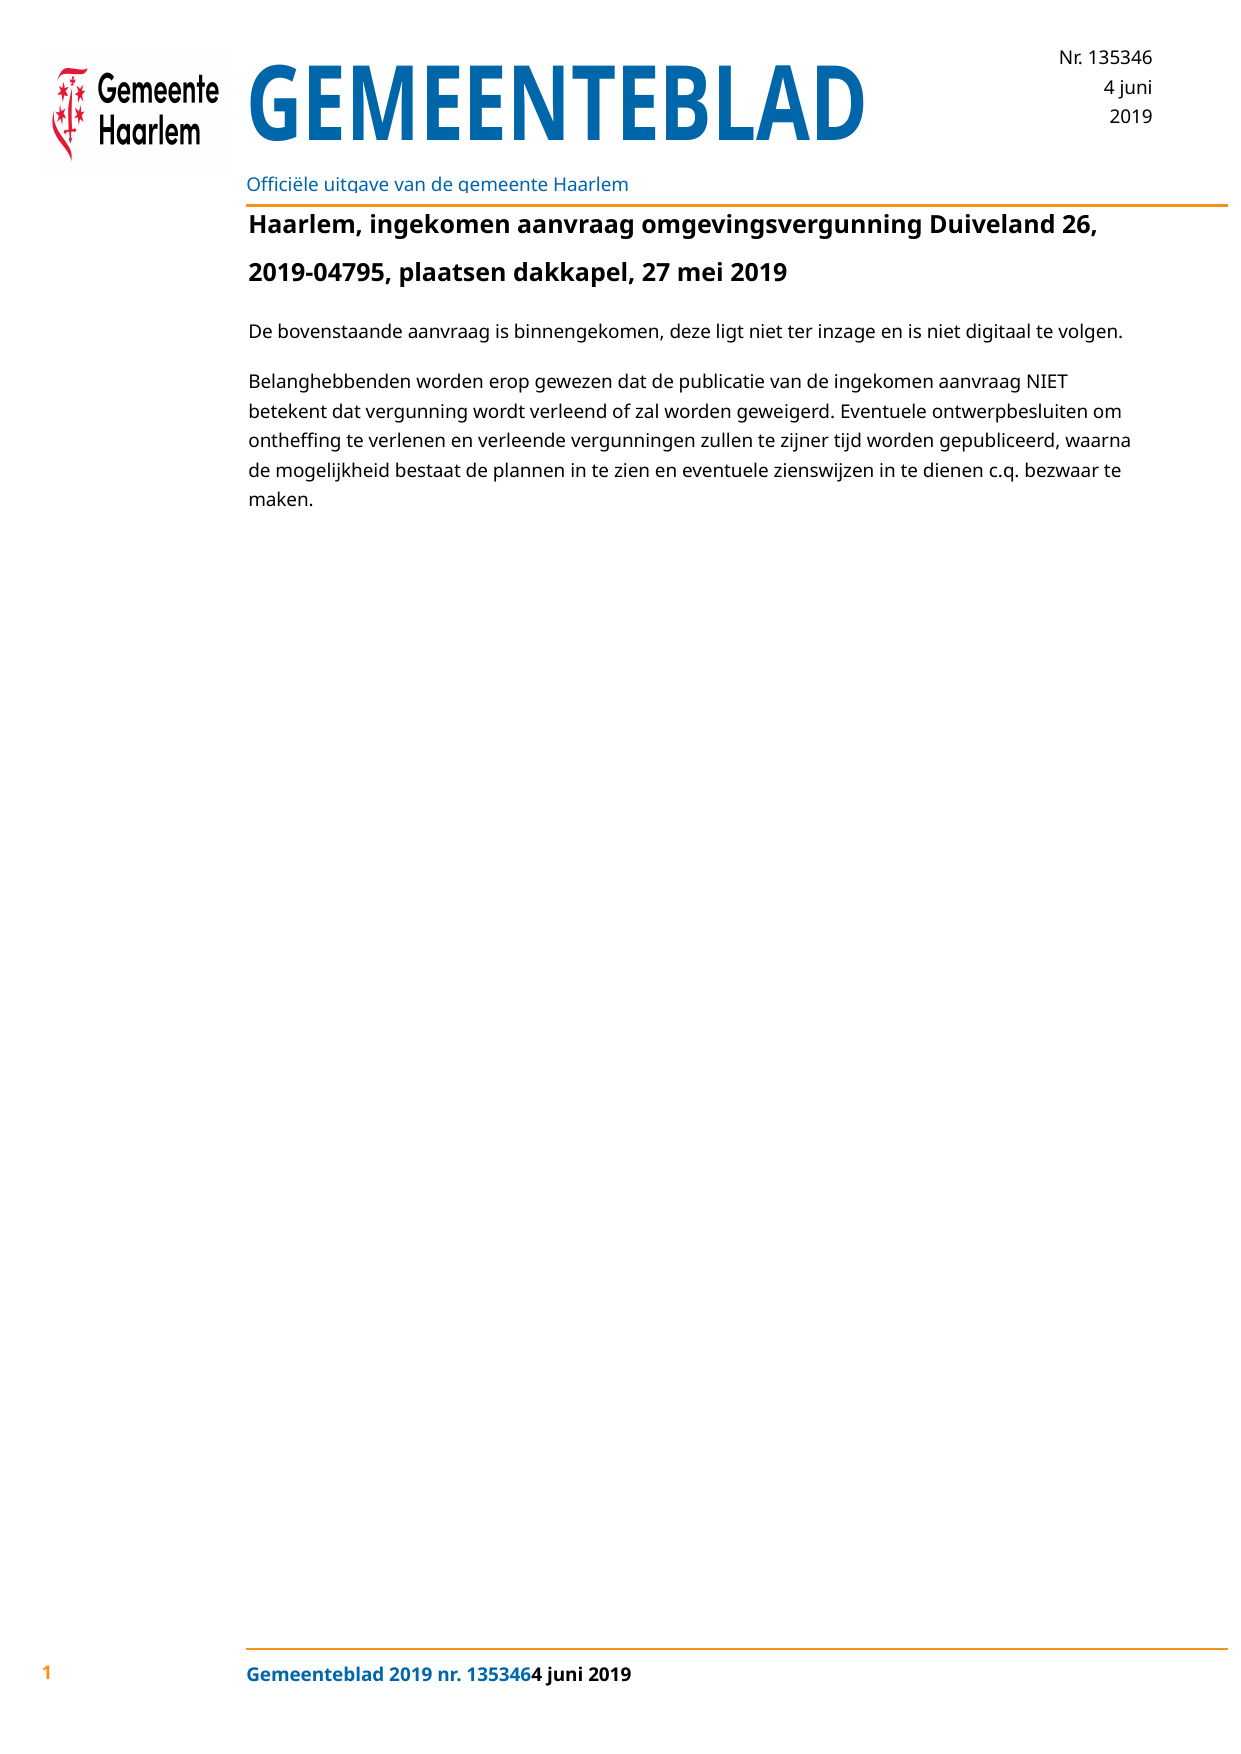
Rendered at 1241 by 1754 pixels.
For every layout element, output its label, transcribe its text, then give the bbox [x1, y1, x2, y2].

picture [41, 47, 231, 172]
text De bovenstaande aanvraag is binnengekomen, deze ligt niet ter inzage en is niet digitaal te volgen. [248, 318, 1152, 344]
text Haarlem, ingekomen aanvraag omgevingsvergunning Duiveland 26, 2019-04795, plaatsen dakkapel, 27 mei 2019 [248, 207, 1152, 288]
text Belanghebbenden worden erop gewezen dat de publicatie van de ingekomen aanvraag NIET betekent dat vergunning wordt verleend of zal worden geweigerd. Eventuele ontwerpbesluiten om ontheffing te verlenen en verleende vergunningen zullen te zijner tijd worden gepubliceerd, waarna de mogelijkheid bestaat de plannen in te zien en eventuele zienswijzen in te dienen c.q. bezwaar te maken. [248, 368, 1152, 512]
